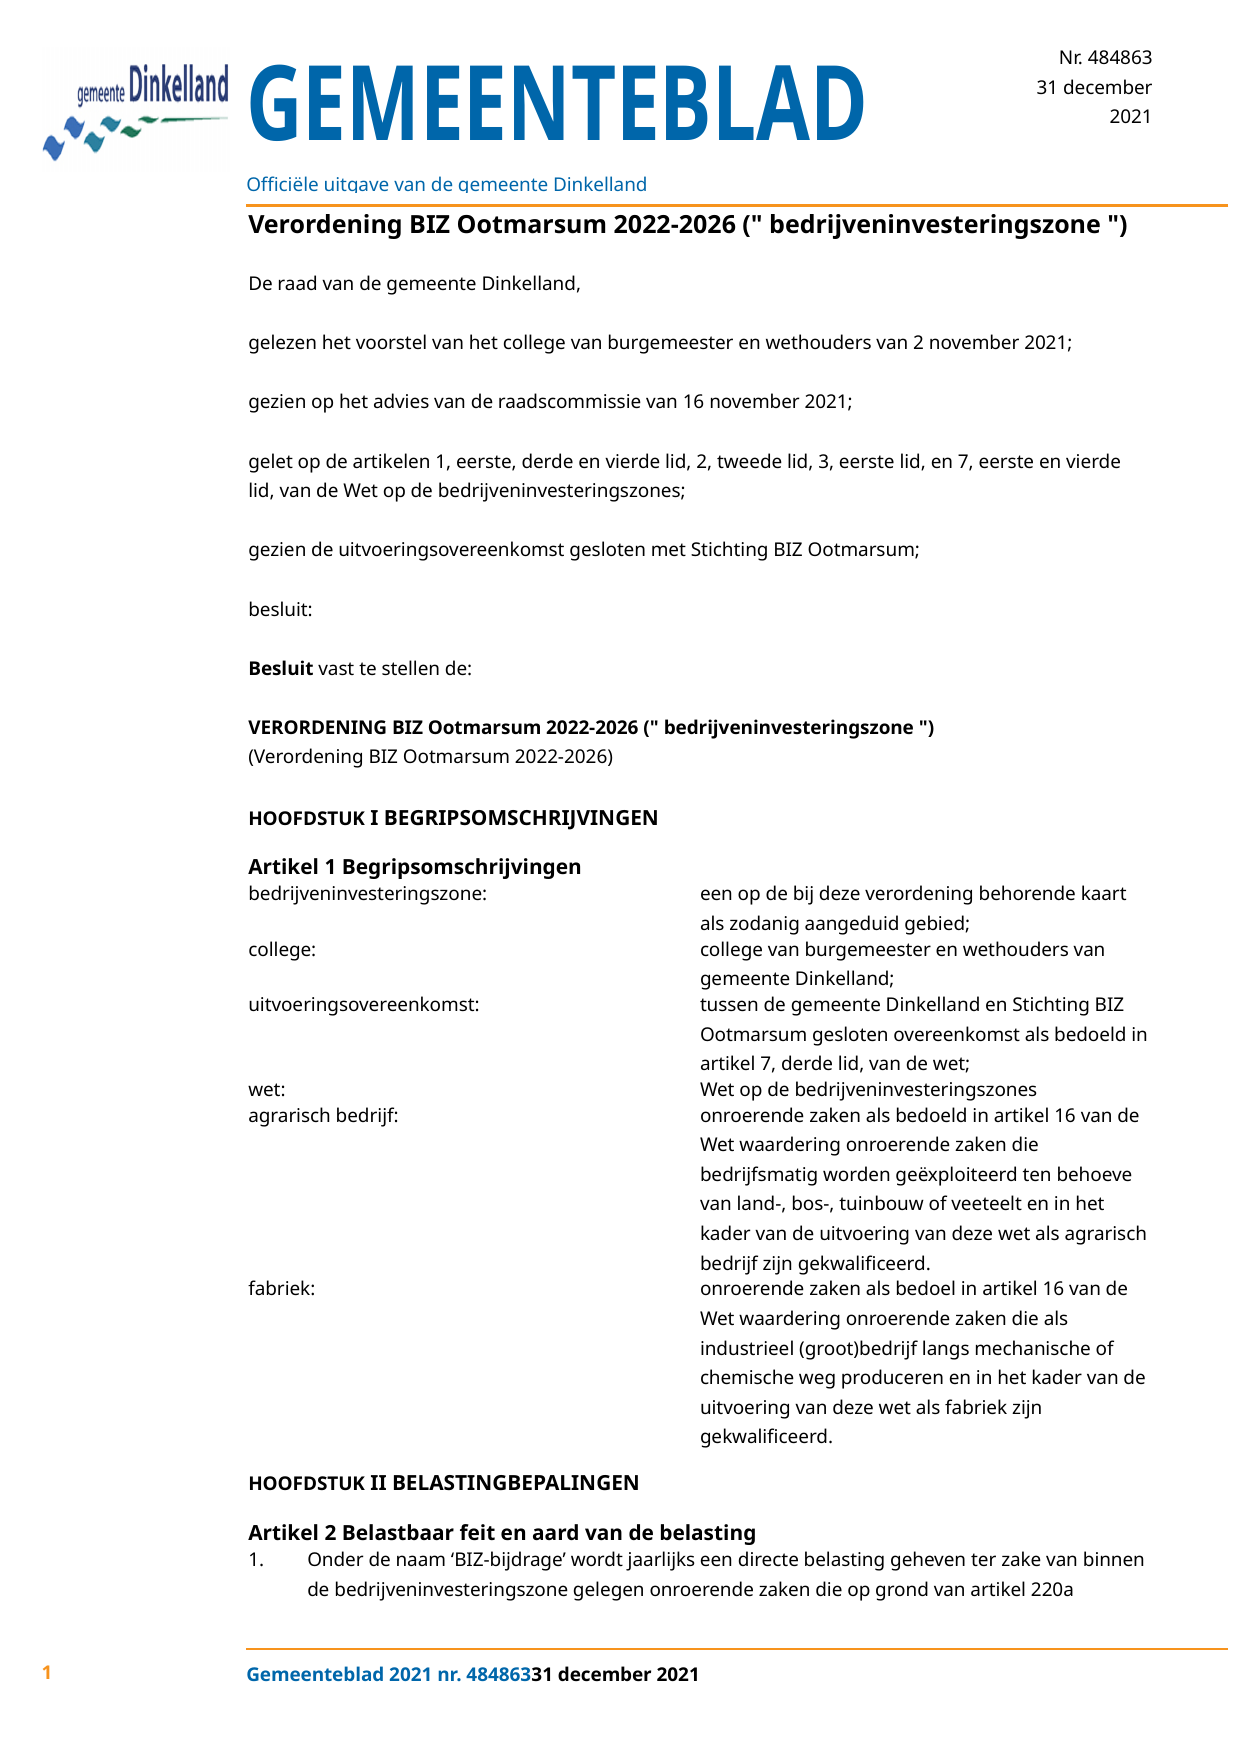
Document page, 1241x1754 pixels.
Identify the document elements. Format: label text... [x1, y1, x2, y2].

table_cell uitvoeringsovereenkomst: [248, 991, 700, 1076]
text De raad van de gemeente Dinkelland, [248, 270, 1152, 296]
text (Verordening BIZ Ootmarsum 2022-2026) [248, 744, 1152, 769]
table_cell onroerende zaken als bedoeld in artikel 16 van de Wet waardering onroerende zaken die bedrijfsmatig worden geëxploiteerd ten behoeve van land-, bos-, tuinbouw of veeteelt en in het kader van de uitvoering van deze wet als agrarisch bedrijf zijn gekwalificeerd. [700, 1102, 1152, 1276]
text Artikel 2 Belastbaar feit en aard van de belasting [248, 1518, 1152, 1546]
table_cell Wet op de bedrijveninvesteringszones [700, 1076, 1152, 1102]
table_cell tussen de gemeente Dinkelland en Stichting BIZ Ootmarsum gesloten overeenkomst als bedoeld in artikel 7, derde lid, van de wet; [700, 991, 1152, 1076]
text VERORDENING BIZ Ootmarsum 2022-2026 (" bedrijveninvesteringszone ") [248, 714, 1152, 740]
picture [41, 47, 231, 172]
table_cell fabriek: [248, 1276, 700, 1449]
text Besluit vast te stellen de: [248, 655, 1152, 681]
table_cell agrarisch bedrijf: [248, 1102, 700, 1276]
text gezien op het advies van de raadscommissie van 16 november 2021; [248, 389, 1152, 414]
table_header een op de bij deze verordening behorende kaart als zodanig aangeduid gebied; [700, 881, 1152, 936]
text gelet op de artikelen 1, eerste, derde en vierde lid, 2, tweede lid, 3, eerste lid, en 7, eerste en vierde lid, van de Wet op de bedrijveninvesteringszones; [248, 448, 1152, 503]
text Artikel 1 Begripsomschrijvingen [248, 852, 1152, 881]
text gelezen het voorstel van het college van burgemeester en wethouders van 2 november 2021; [248, 329, 1152, 355]
text gezien de uitvoeringsovereenkomst gesloten met Stichting BIZ Ootmarsum; [248, 537, 1152, 562]
table_cell wet: [248, 1076, 700, 1102]
text Verordening BIZ Ootmarsum 2022-2026 (" bedrijveninvesteringszone ") [248, 207, 1152, 241]
table_cell college van burgemeester en wethouders van gemeente Dinkelland; [700, 936, 1152, 991]
text HOOFDSTUK I BEGRIPSOMSCHRIJVINGEN [248, 803, 1152, 831]
table_header bedrijveninvesteringszone: [248, 881, 700, 936]
table_cell onroerende zaken als bedoel in artikel 16 van de Wet waardering onroerende zaken die als industrieel (groot)bedrijf langs mechanische of chemische weg produceren en in het kader van de uitvoering van deze wet als fabriek zijn gekwalificeerd. [700, 1276, 1152, 1449]
text HOOFDSTUK II BELASTINGBEPALINGEN [248, 1468, 1152, 1497]
text besluit: [248, 596, 1152, 621]
table_cell college: [248, 936, 700, 991]
list Onder de naam ‘BIZ-bijdrage’ wordt jaarlijks een directe belasting geheven ter zake van binnen de bedrijveninvesteringszone gelegen onroerende zaken die op grond van artikel 220a [248, 1546, 1152, 1601]
